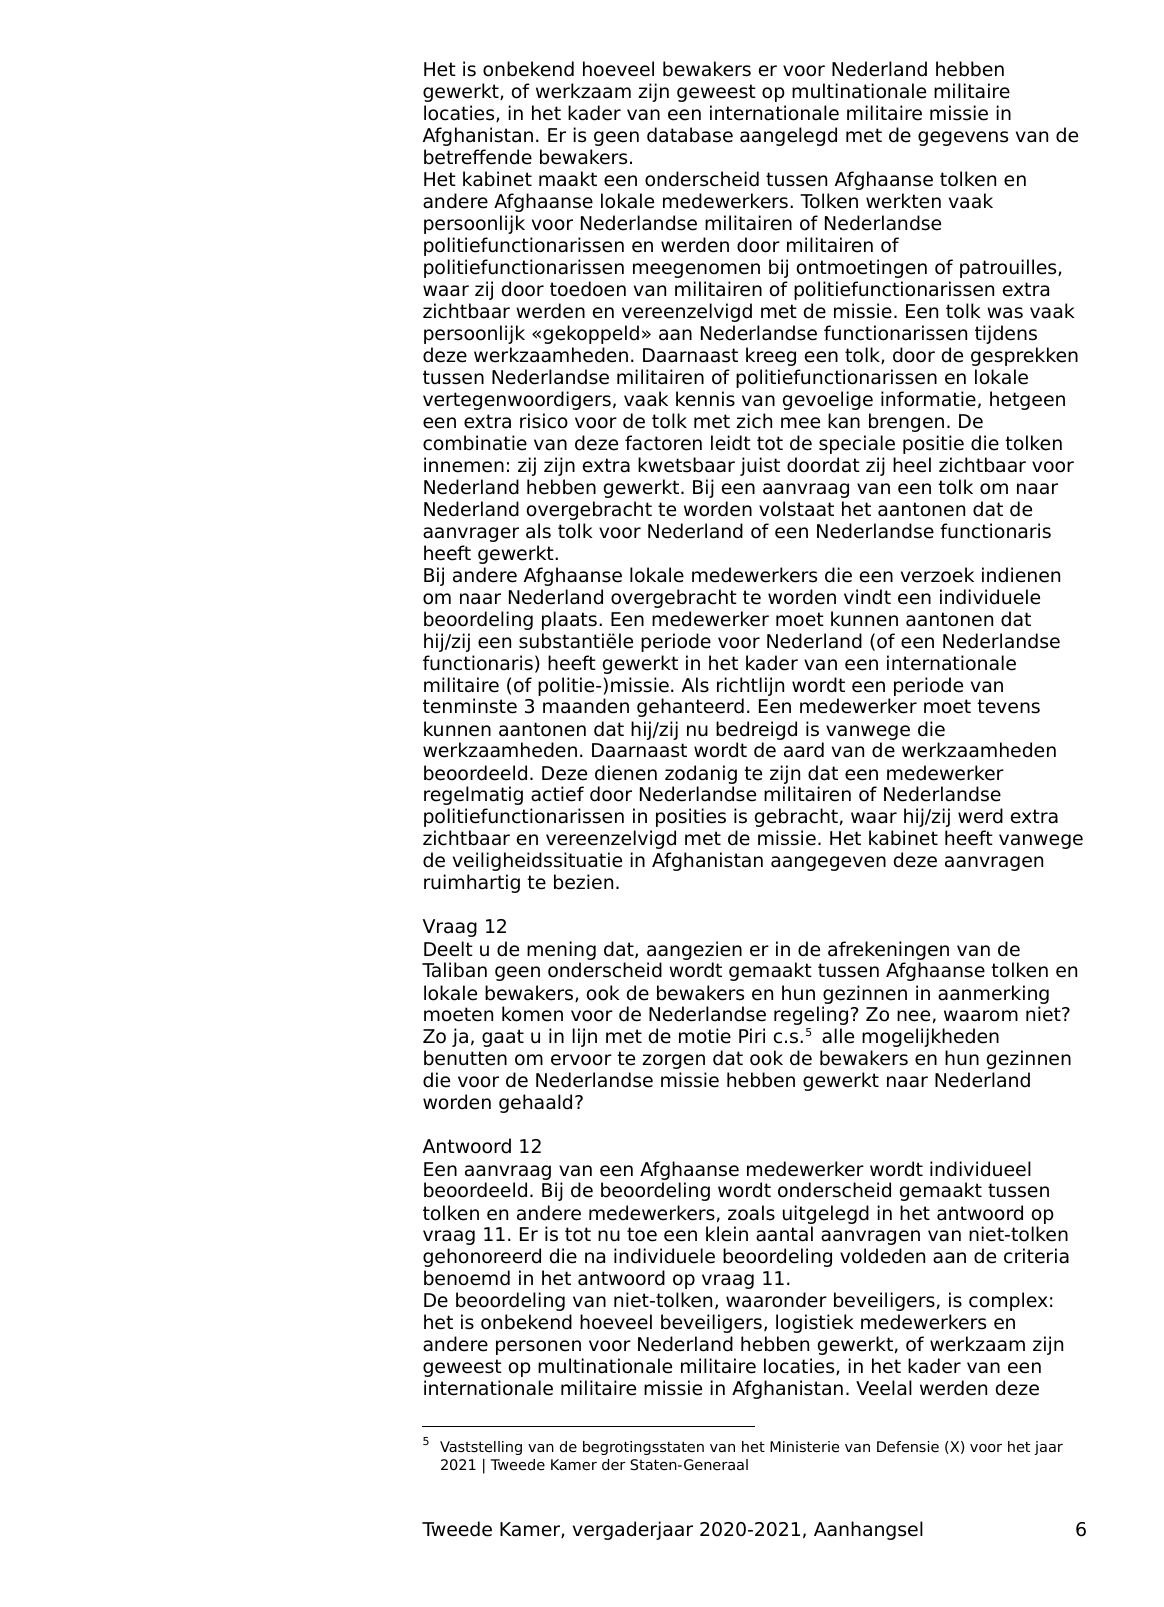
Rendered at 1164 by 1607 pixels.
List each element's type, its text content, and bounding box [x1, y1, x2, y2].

text Antwoord 12 [422, 1136, 1087, 1158]
text Bij andere Afghaanse lokale medewerkers die een verzoek indienen om naar Nederland overgebracht te worden vindt een individuele beoordeling plaats. Een medewerker moet kunnen aantonen dat hij/zij een substantiële periode voor Nederland (of een Nederlandse functionaris) heeft gewerkt in het kader van een internationale militaire (of politie-)missie. Als richtlijn wordt een periode van tenminste 3 maanden gehanteerd. Een medewerker moet tevens kunnen aantonen dat hij/zij nu bedreigd is vanwege die werkzaamheden. Daarnaast wordt de aard van de werkzaamheden beoordeeld. Deze dienen zodanig te zijn dat een medewerker regelmatig actief door Nederlandse militairen of Nederlandse politiefunctionarissen in posities is gebracht, waar hij/zij werd extra zichtbaar en vereenzelvigd met de missie. Het kabinet heeft vanwege de veiligheidssituatie in Afghanistan aangegeven deze aanvragen ruimhartig te bezien. [422, 564, 1087, 894]
text Deelt u de mening dat, aangezien er in de afrekeningen van de Taliban geen onderscheid wordt gemaakt tussen Afghaanse tolken en lokale bewakers, ook de bewakers en hun gezinnen in aanmerking moeten komen voor de Nederlandse regeling? Zo nee, waarom niet? Zo ja, gaat u in lijn met de motie Piri c.s. alle mogelijkheden benutten om ervoor te zorgen dat ook de bewakers en hun gezinnen die voor de Nederlandse missie hebben gewerkt naar Nederland worden gehaald? [422, 938, 1087, 1114]
text De beoordeling van niet-tolken, waaronder beveiligers, is complex: het is onbekend hoeveel beveiligers, logistiek medewerkers en andere personen voor Nederland hebben gewerkt, of werkzaam zijn geweest op multinationale militaire locaties, in het kader van een internationale militaire missie in Afghanistan. Veelal werden deze [422, 1290, 1087, 1400]
text Vraag 12 [422, 916, 1087, 938]
text Het kabinet maakt een onderscheid tussen Afghaanse tolken en andere Afghaanse lokale medewerkers. Tolken werkten vaak persoonlijk voor Nederlandse militairen of Nederlandse politiefunctionarissen en werden door militairen of politiefunctionarissen meegenomen bij ontmoetingen of patrouilles, waar zij door toedoen van militairen of politiefunctionarissen extra zichtbaar werden en vereenzelvigd met de missie. Een tolk was vaak persoonlijk «gekoppeld» aan Nederlandse functionarissen tijdens deze werkzaamheden. Daarnaast kreeg een tolk, door de gesprekken tussen Nederlandse militairen of politiefunctionarissen en lokale vertegenwoordigers, vaak kennis van gevoelige informatie, hetgeen een extra risico voor de tolk met zich mee kan brengen. De combinatie van deze factoren leidt tot de speciale positie die tolken innemen: zij zijn extra kwetsbaar juist doordat zij heel zichtbaar voor Nederland hebben gewerkt. Bij een aanvraag van een tolk om naar Nederland overgebracht te worden volstaat het aantonen dat de aanvrager als tolk voor Nederland of een Nederlandse functionaris heeft gewerkt. [422, 169, 1087, 564]
text Het is onbekend hoeveel bewakers er voor Nederland hebben gewerkt, of werkzaam zijn geweest op multinationale militaire locaties, in het kader van een internationale militaire missie in Afghanistan. Er is geen database aangelegd met de gegevens van de betreffende bewakers. [422, 59, 1087, 169]
text Vaststelling van de begrotingsstaten van het Ministerie van Defensie (X) voor het jaar 2021 | Tweede Kamer der Staten-Generaal [422, 1435, 1087, 1474]
text Een aanvraag van een Afghaanse medewerker wordt individueel beoordeeld. Bij de beoordeling wordt onderscheid gemaakt tussen tolken en andere medewerkers, zoals uitgelegd in het antwoord op vraag 11. Er is tot nu toe een klein aantal aanvragen van niet-tolken gehonoreerd die na individuele beoordeling voldeden aan de criteria benoemd in het antwoord op vraag 11. [422, 1158, 1087, 1290]
